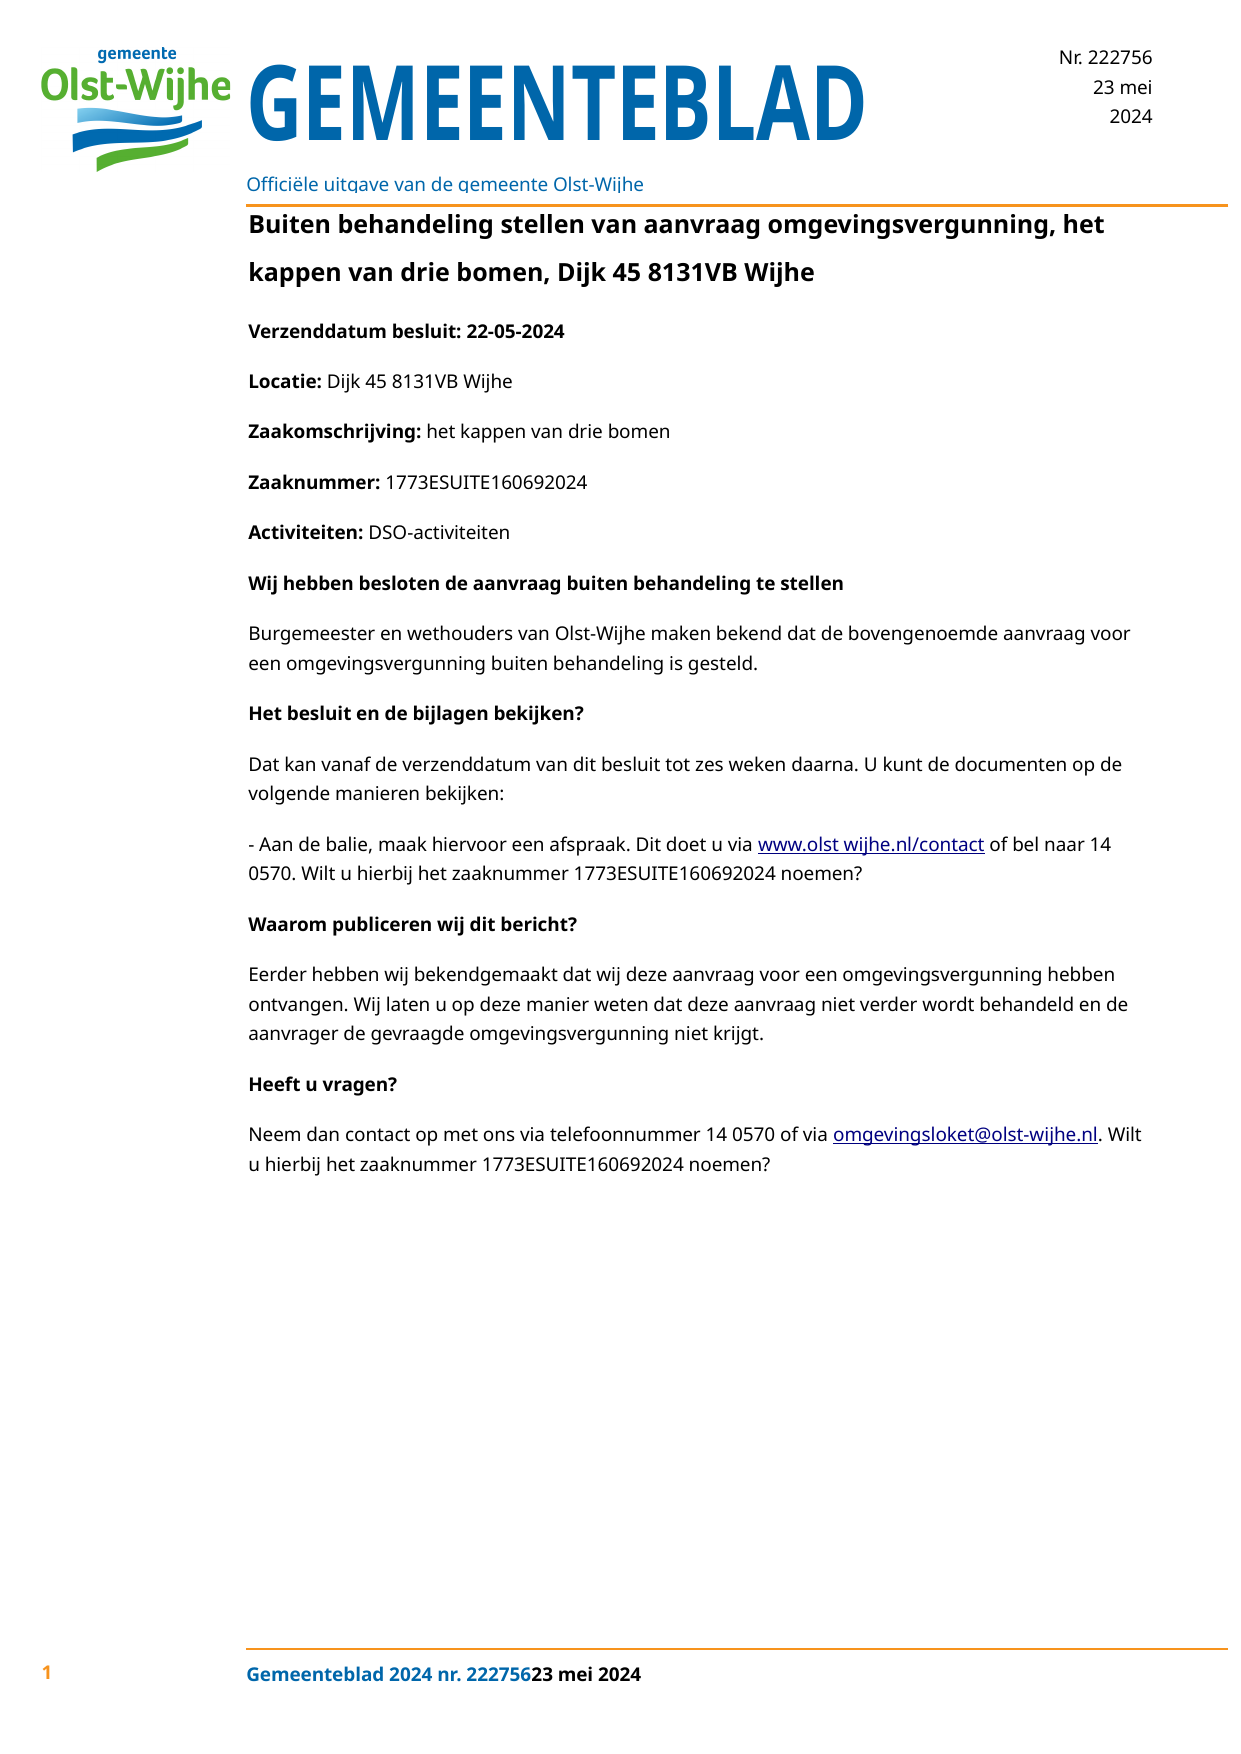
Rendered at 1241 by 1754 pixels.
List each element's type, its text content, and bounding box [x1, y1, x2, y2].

text Heeft u vragen? [248, 1071, 1152, 1097]
picture [41, 47, 231, 172]
text - Aan de balie, maak hiervoor een afspraak. Dit doet u via www.olst wijhe.nl/contact of bel naar 14 0570. Wilt u hierbij het zaaknummer 1773ESUITE160692024 noemen? [248, 831, 1152, 886]
text Eerder hebben wij bekendgemaakt dat wij deze aanvraag voor een omgevingsvergunning hebben ontvangen. Wij laten u op deze manier weten dat deze aanvraag niet verder wordt behandeld en de aanvrager de gevraagde omgevingsvergunning niet krijgt. [248, 961, 1152, 1046]
text Buiten behandeling stellen van aanvraag omgevingsvergunning, het kappen van drie bomen, Dijk 45 8131VB Wijhe [248, 207, 1152, 288]
text Wij hebben besloten de aanvraag buiten behandeling te stellen [248, 570, 1152, 596]
text Locatie: Dijk 45 8131VB Wijhe [248, 368, 1152, 394]
text Activiteiten: DSO-activiteiten [248, 519, 1152, 545]
text Het besluit en de bijlagen bekijken? [248, 700, 1152, 726]
text Verzenddatum besluit: 22-05-2024 [248, 318, 1152, 344]
text Neem dan contact op met ons via telefoonnummer 14 0570 of via omgevingsloket@olst-wijhe.nl. Wilt u hierbij het zaaknummer 1773ESUITE160692024 noemen? [248, 1121, 1152, 1177]
text Dat kan vanaf de verzenddatum van dit besluit tot zes weken daarna. U kunt de documenten op de volgende manieren bekijken: [248, 751, 1152, 806]
text Waarom publiceren wij dit bericht? [248, 911, 1152, 937]
text Burgemeester en wethouders van Olst-Wijhe maken bekend dat de bovengenoemde aanvraag voor een omgevingsvergunning buiten behandeling is gesteld. [248, 620, 1152, 676]
text Zaakomschrijving: het kappen van drie bomen [248, 419, 1152, 444]
text Zaaknummer: 1773ESUITE160692024 [248, 469, 1152, 495]
